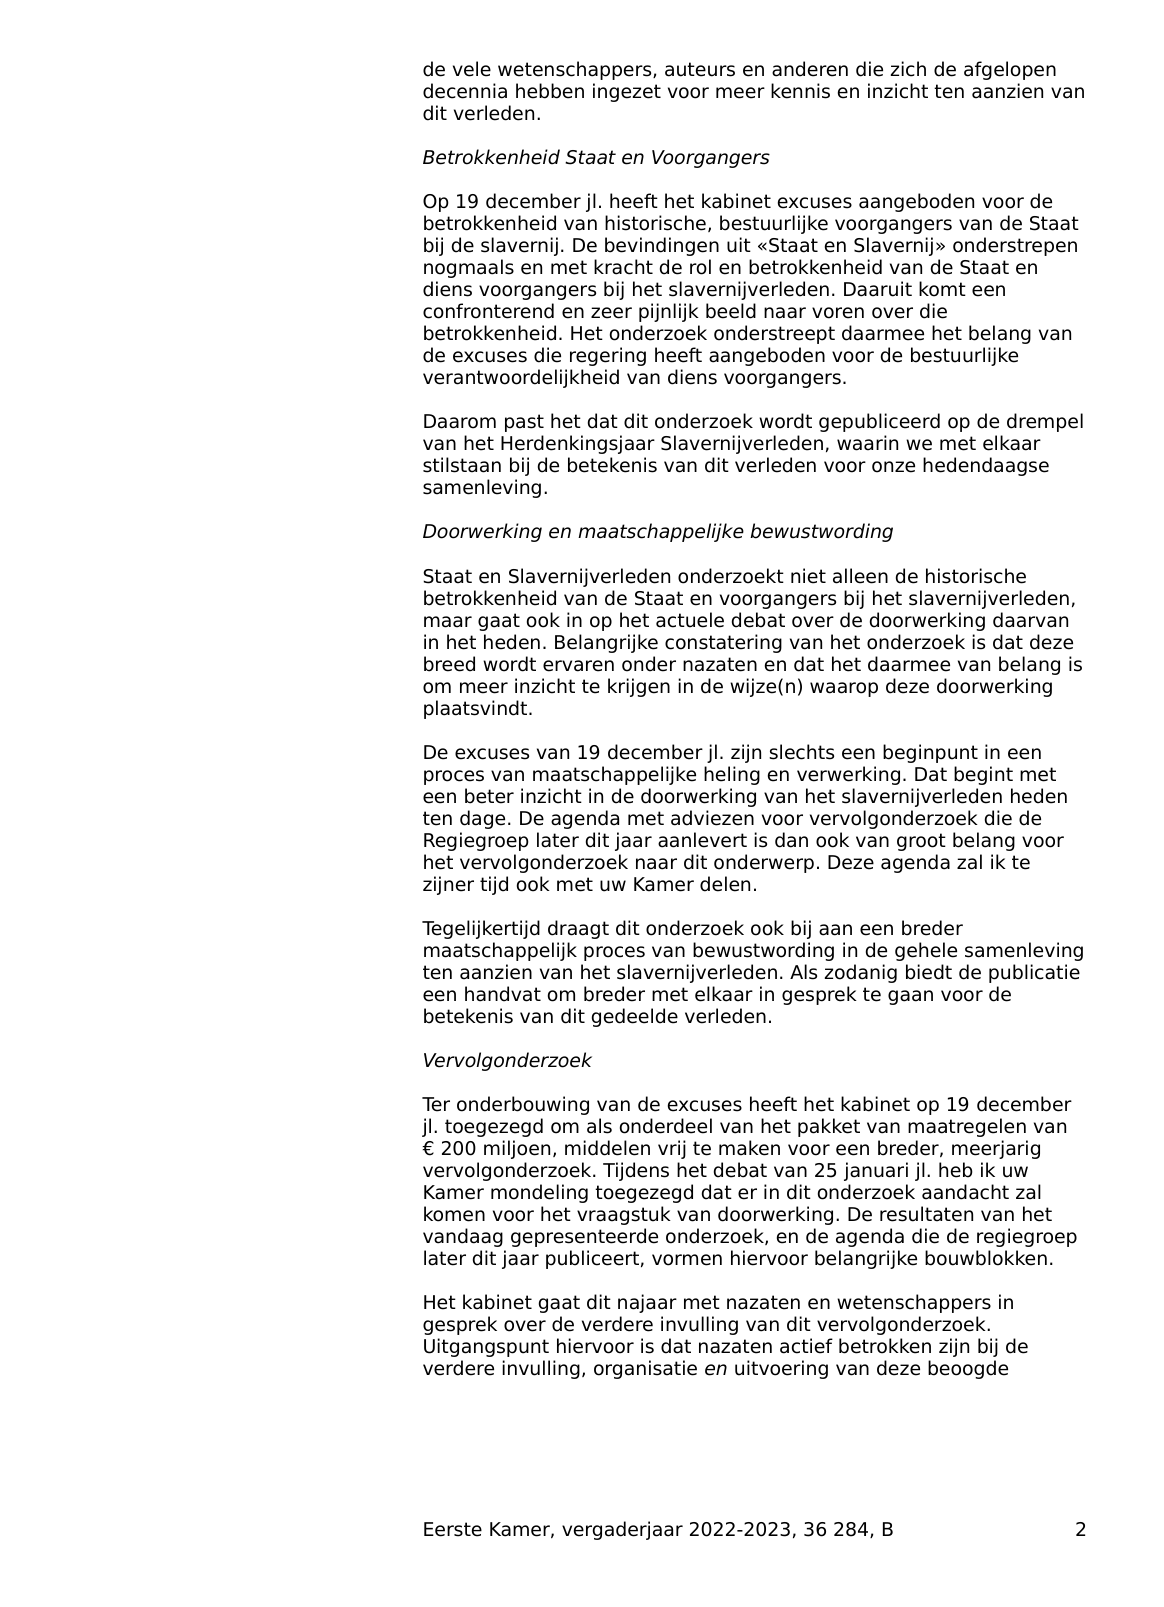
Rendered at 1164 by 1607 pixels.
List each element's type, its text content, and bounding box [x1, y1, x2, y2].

subtitle Doorwerking en maatschappelijke bewustwording [422, 521, 1087, 543]
text Ter onderbouwing van de excuses heeft het kabinet op 19 december jl. toegezegd om als onderdeel van het pakket van maatregelen van € 200 miljoen, middelen vrij te maken voor een breder, meerjarig vervolgonderzoek. Tijdens het debat van 25 januari jl. heb ik uw Kamer mondeling toegezegd dat er in dit onderzoek aandacht zal komen voor het vraagstuk van doorwerking. De resultaten van het vandaag gepresenteerde onderzoek, en de agenda die de regiegroep later dit jaar publiceert, vormen hiervoor belangrijke bouwblokken. [422, 1094, 1087, 1270]
text Het kabinet gaat dit najaar met nazaten en wetenschappers in gesprek over de verdere invulling van dit vervolgonderzoek. Uitgangspunt hiervoor is dat nazaten actief betrokken zijn bij de verdere invulling, organisatie en uitvoering van deze beoogde [422, 1292, 1087, 1380]
text Op 19 december jl. heeft het kabinet excuses aangeboden voor de betrokkenheid van historische, bestuurlijke voorgangers van de Staat bij de slavernij. De bevindingen uit «Staat en Slavernij» onderstrepen nogmaals en met kracht de rol en betrokkenheid van de Staat en diens voorgangers bij het slavernijverleden. Daaruit komt een confronterend en zeer pijnlijk beeld naar voren over die betrokkenheid. Het onderzoek onderstreept daarmee het belang van de excuses die regering heeft aangeboden voor de bestuurlijke verantwoordelijkheid van diens voorgangers. [422, 191, 1087, 389]
subtitle Betrokkenheid Staat en Voorgangers [422, 147, 1087, 169]
text Staat en Slavernijverleden onderzoekt niet alleen de historische betrokkenheid van de Staat en voorgangers bij het slavernijverleden, maar gaat ook in op het actuele debat over de doorwerking daarvan in het heden. Belangrijke constatering van het onderzoek is dat deze breed wordt ervaren onder nazaten en dat het daarmee van belang is om meer inzicht te krijgen in de wijze(n) waarop deze doorwerking plaatsvindt. [422, 566, 1087, 719]
text de vele wetenschappers, auteurs en anderen die zich de afgelopen decennia hebben ingezet voor meer kennis en inzicht ten aanzien van dit verleden. [422, 59, 1087, 125]
subtitle Vervolgonderzoek [422, 1050, 1087, 1072]
text De excuses van 19 december jl. zijn slechts een beginpunt in een proces van maatschappelijke heling en verwerking. Dat begint met een beter inzicht in de doorwerking van het slavernijverleden heden ten dage. De agenda met adviezen voor vervolgonderzoek die de Regiegroep later dit jaar aanlevert is dan ook van groot belang voor het vervolgonderzoek naar dit onderwerp. Deze agenda zal ik te zijner tijd ook met uw Kamer delen. [422, 742, 1087, 896]
text Tegelijkertijd draagt dit onderzoek ook bij aan een breder maatschappelijk proces van bewustwording in de gehele samenleving ten aanzien van het slavernijverleden. Als zodanig biedt de publicatie een handvat om breder met elkaar in gesprek te gaan voor de betekenis van dit gedeelde verleden. [422, 918, 1087, 1028]
text Daarom past het dat dit onderzoek wordt gepubliceerd op de drempel van het Herdenkingsjaar Slavernijverleden, waarin we met elkaar stilstaan bij de betekenis van dit verleden voor onze hedendaagse samenleving. [422, 411, 1087, 499]
